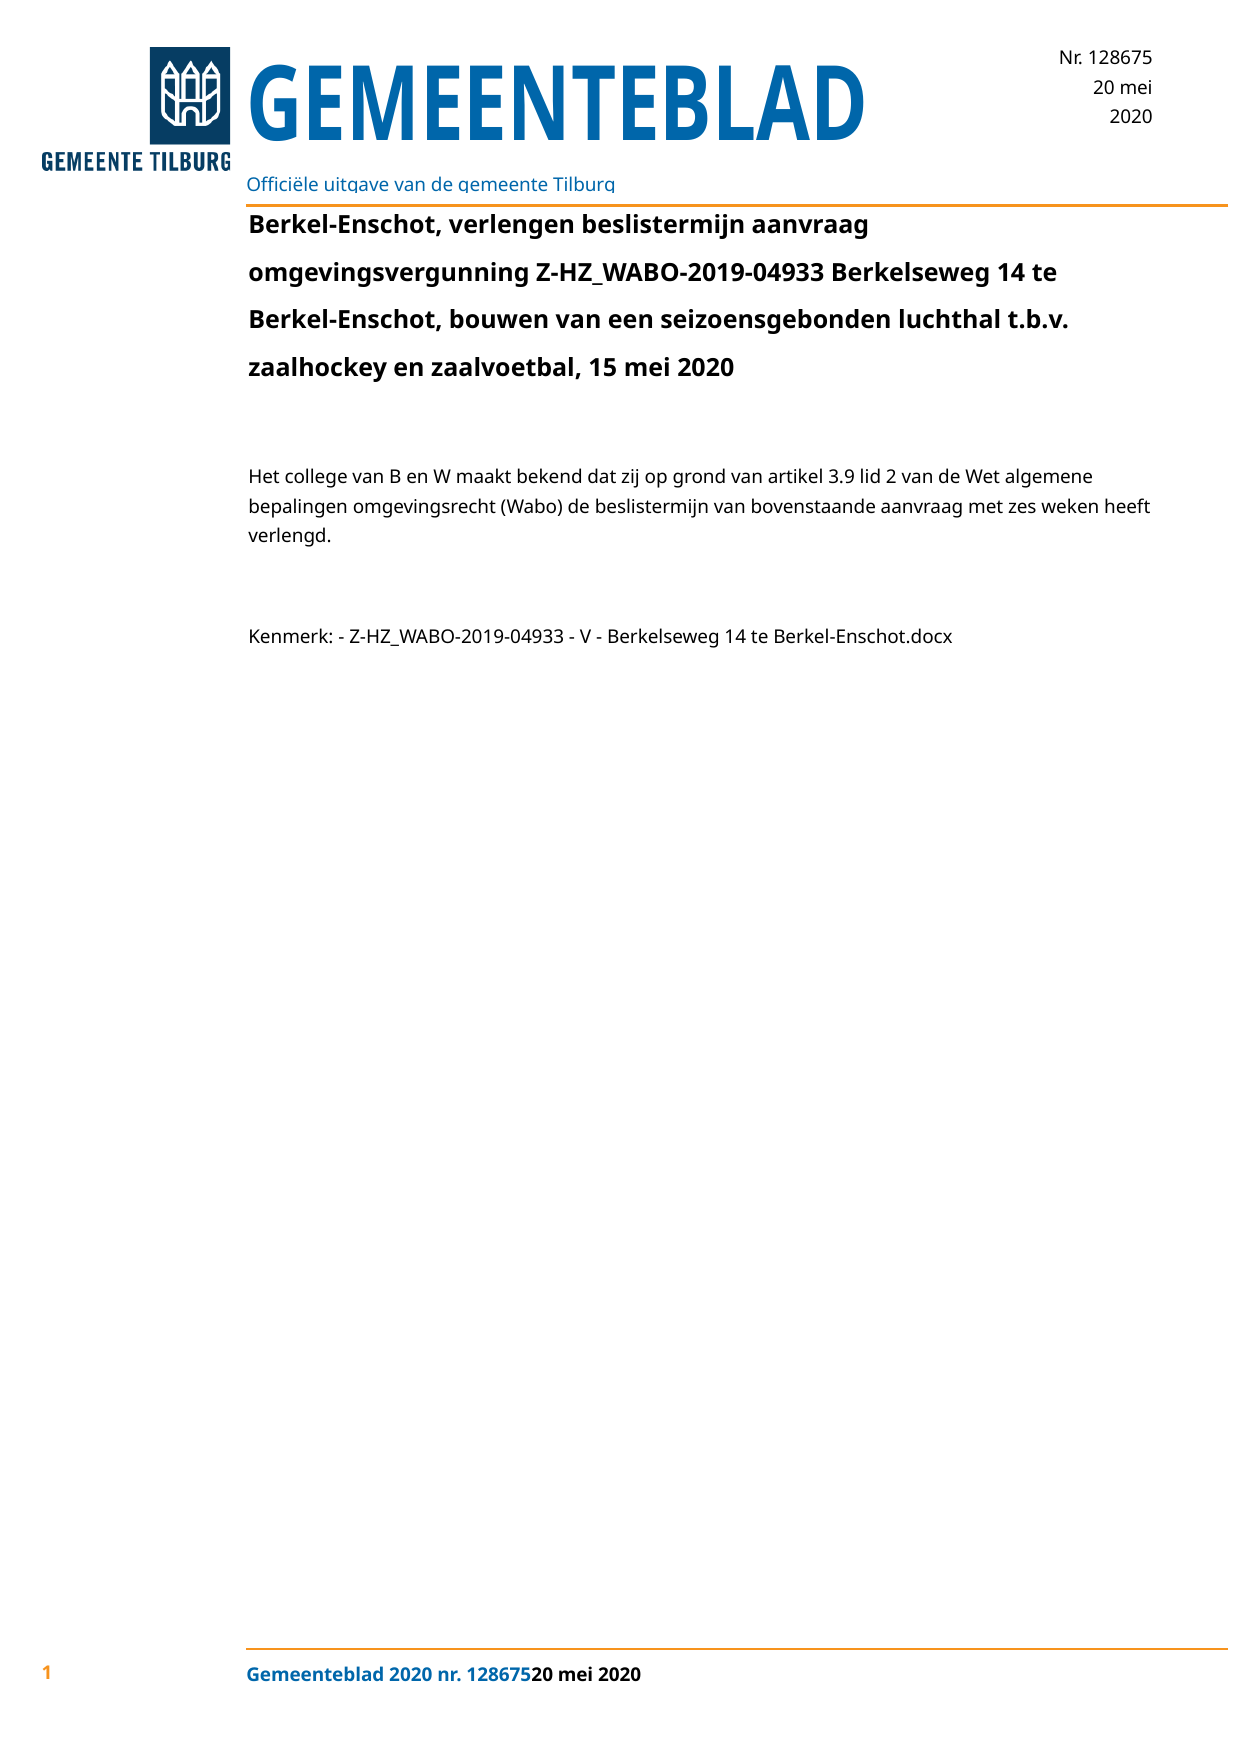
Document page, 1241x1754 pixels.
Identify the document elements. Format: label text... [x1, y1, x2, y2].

text Kenmerk: - Z-HZ_WABO-2019-04933 - V - Berkelseweg 14 te Berkel-Enschot.docx [248, 623, 1152, 649]
picture [41, 47, 231, 172]
text Berkel-Enschot, verlengen beslistermijn aanvraag omgevingsvergunning Z-HZ_WABO-2019-04933 Berkelseweg 14 te Berkel-Enschot, bouwen van een seizoensgebonden luchthal t.b.v. zaalhockey en zaalvoetbal, 15 mei 2020 [248, 207, 1152, 384]
text Het college van B en W maakt bekend dat zij op grond van artikel 3.9 lid 2 van de Wet algemene bepalingen omgevingsrecht (Wabo) de beslistermijn van bovenstaande aanvraag met zes weken heeft verlengd. [248, 463, 1152, 548]
